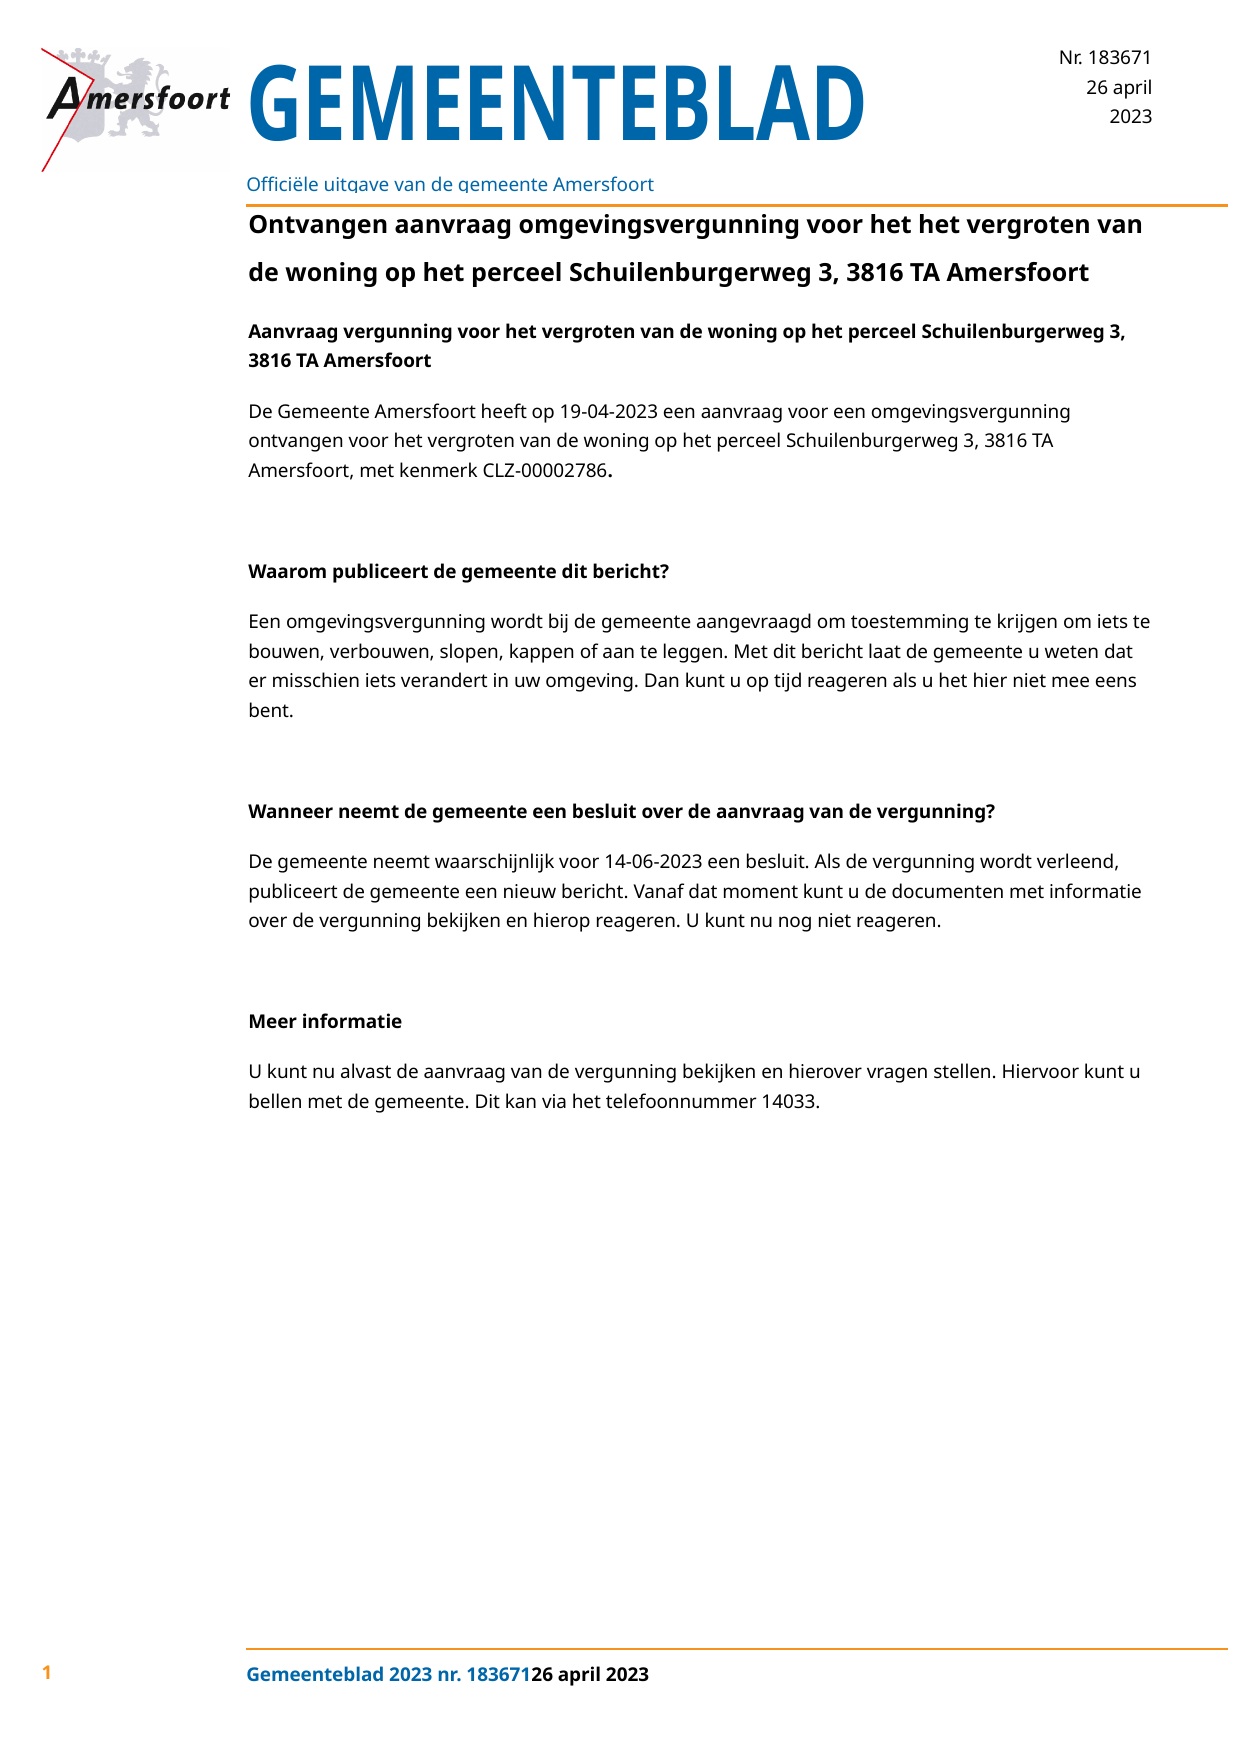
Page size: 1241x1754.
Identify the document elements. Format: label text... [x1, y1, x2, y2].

text U kunt nu alvast de aanvraag van de vergunning bekijken en hierover vragen stellen. Hiervoor kunt u bellen met de gemeente. Dit kan via het telefoonnummer 14033. [248, 1059, 1152, 1114]
text Aanvraag vergunning voor het vergroten van de woning op het perceel Schuilenburgerweg 3, 3816 TA Amersfoort [248, 318, 1152, 373]
text De Gemeente Amersfoort heeft op 19-04-2023 een aanvraag voor een omgevingsvergunning ontvangen voor het vergroten van de woning op het perceel Schuilenburgerweg 3, 3816 TA Amersfoort, met kenmerk CLZ-00002786. [248, 398, 1152, 483]
text Ontvangen aanvraag omgevingsvergunning voor het het vergroten van de woning op het perceel Schuilenburgerweg 3, 3816 TA Amersfoort [248, 207, 1152, 288]
picture [41, 47, 231, 172]
text De gemeente neemt waarschijnlijk voor 14-06-2023 een besluit. Als de vergunning wordt verleend, publiceert de gemeente een nieuw bericht. Vanaf dat moment kunt u de documenten met informatie over de vergunning bekijken en hierop reageren. U kunt nu nog niet reageren. [248, 848, 1152, 933]
text Een omgevingsvergunning wordt bij de gemeente aangevraagd om toestemming te krijgen om iets te bouwen, verbouwen, slopen, kappen of aan te leggen. Met dit bericht laat de gemeente u weten dat er misschien iets verandert in uw omgeving. Dan kunt u op tijd reageren als u het hier niet mee eens bent. [248, 608, 1152, 723]
text Waarom publiceert de gemeente dit bericht? [248, 558, 1152, 584]
text Meer informatie [248, 1008, 1152, 1034]
text Wanneer neemt de gemeente een besluit over de aanvraag van de vergunning? [248, 798, 1152, 824]
